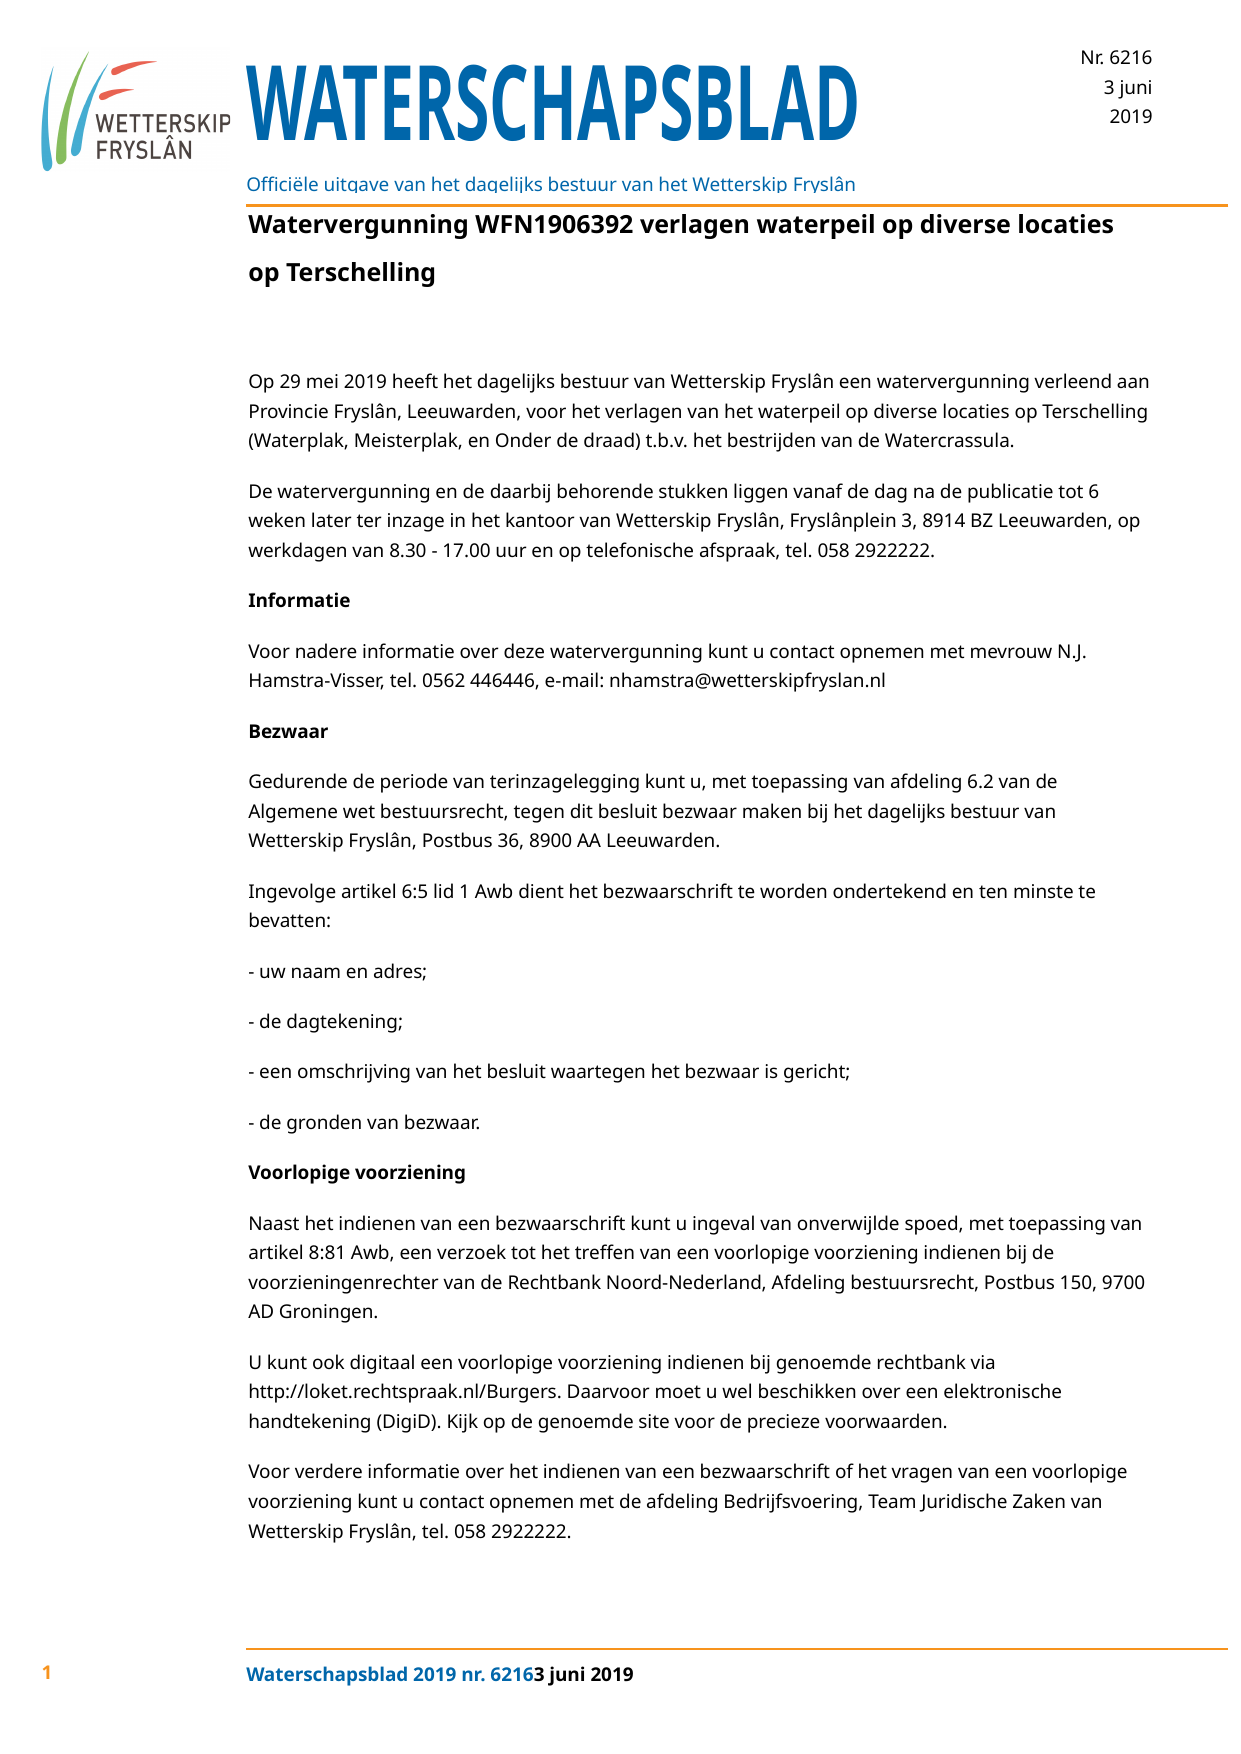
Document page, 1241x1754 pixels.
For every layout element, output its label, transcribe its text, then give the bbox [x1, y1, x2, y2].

text Watervergunning WFN1906392 verlagen waterpeil op diverse locaties op Terschelling [248, 207, 1152, 288]
text De watervergunning en de daarbij behorende stukken liggen vanaf de dag na de publicatie tot 6 weken later ter inzage in het kantoor van Wetterskip Fryslân, Fryslânplein 3, 8914 BZ Leeuwarden, op werkdagen van 8.30 - 17.00 uur en op telefonische afspraak, tel. 058 2922222. [248, 478, 1152, 563]
text Bezwaar [248, 718, 1152, 744]
text Informatie [248, 587, 1152, 613]
text - de gronden van bezwaar. [248, 1109, 1152, 1135]
text U kunt ook digitaal een voorlopige voorziening indienen bij genoemde rechtbank via http://loket.rechtspraak.nl/Burgers. Daarvoor moet u wel beschikken over een elektronische handtekening (DigiD). Kijk op de genoemde site voor de precieze voorwaarden. [248, 1349, 1152, 1434]
text Op 29 mei 2019 heeft het dagelijks bestuur van Wetterskip Fryslân een watervergunning verleend aan Provincie Fryslân, Leeuwarden, voor het verlagen van het waterpeil op diverse locaties op Terschelling (Waterplak, Meisterplak, en Onder de draad) t.b.v. het bestrijden van de Watercrassula. [248, 368, 1152, 453]
text - de dagtekening; [248, 1008, 1152, 1034]
text Voorlopige voorziening [248, 1159, 1152, 1185]
text - een omschrijving van het besluit waartegen het bezwaar is gericht; [248, 1059, 1152, 1084]
text Voor verdere informatie over het indienen van een bezwaarschrift of het vragen van een voorlopige voorziening kunt u contact opnemen met de afdeling Bedrijfsvoering, Team Juridische Zaken van Wetterskip Fryslân, tel. 058 2922222. [248, 1459, 1152, 1544]
text Gedurende de periode van terinzagelegging kunt u, met toepassing van afdeling 6.2 van de Algemene wet bestuursrecht, tegen dit besluit bezwaar maken bij het dagelijks bestuur van Wetterskip Fryslân, Postbus 36, 8900 AA Leeuwarden. [248, 768, 1152, 853]
text Voor nadere informatie over deze watervergunning kunt u contact opnemen met mevrouw N.J. Hamstra-Visser, tel. 0562 446446, e-mail: nhamstra@wetterskipfryslan.nl [248, 638, 1152, 693]
text Naast het indienen van een bezwaarschrift kunt u ingeval van onverwijlde spoed, met toepassing van artikel 8:81 Awb, een verzoek tot het treffen van een voorlopige voorziening indienen bij de voorzieningenrechter van de Rechtbank Noord-Nederland, Afdeling bestuursrecht, Postbus 150, 9700 AD Groningen. [248, 1210, 1152, 1324]
text - uw naam en adres; [248, 958, 1152, 984]
text Ingevolge artikel 6:5 lid 1 Awb dient het bezwaarschrift te worden ondertekend en ten minste te bevatten: [248, 878, 1152, 933]
picture [41, 47, 231, 172]
